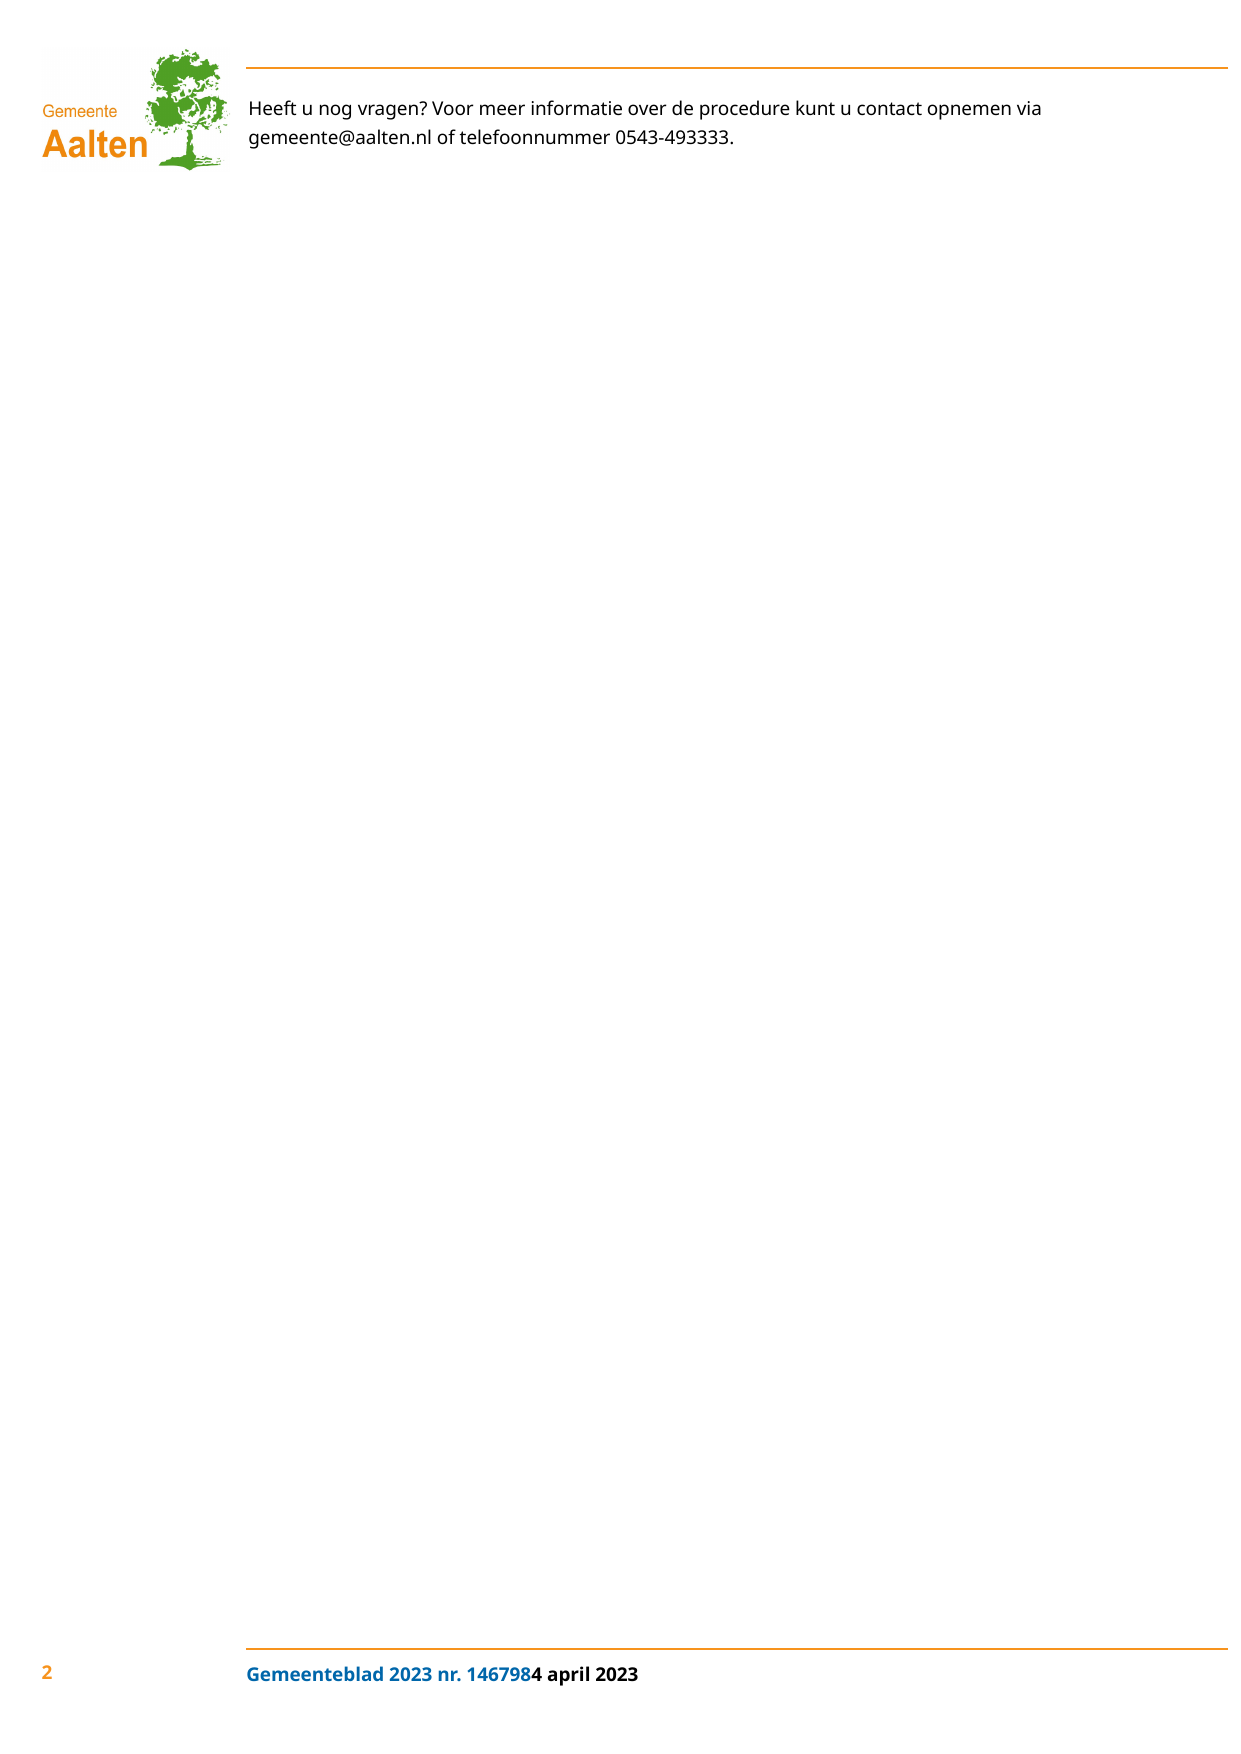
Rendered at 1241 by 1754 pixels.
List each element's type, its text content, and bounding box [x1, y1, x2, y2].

picture [41, 47, 231, 172]
text Heeft u nog vragen? Voor meer informatie over de procedure kunt u contact opnemen via gemeente@aalten.nl of telefoonnummer 0543-493333. [248, 95, 1152, 150]
